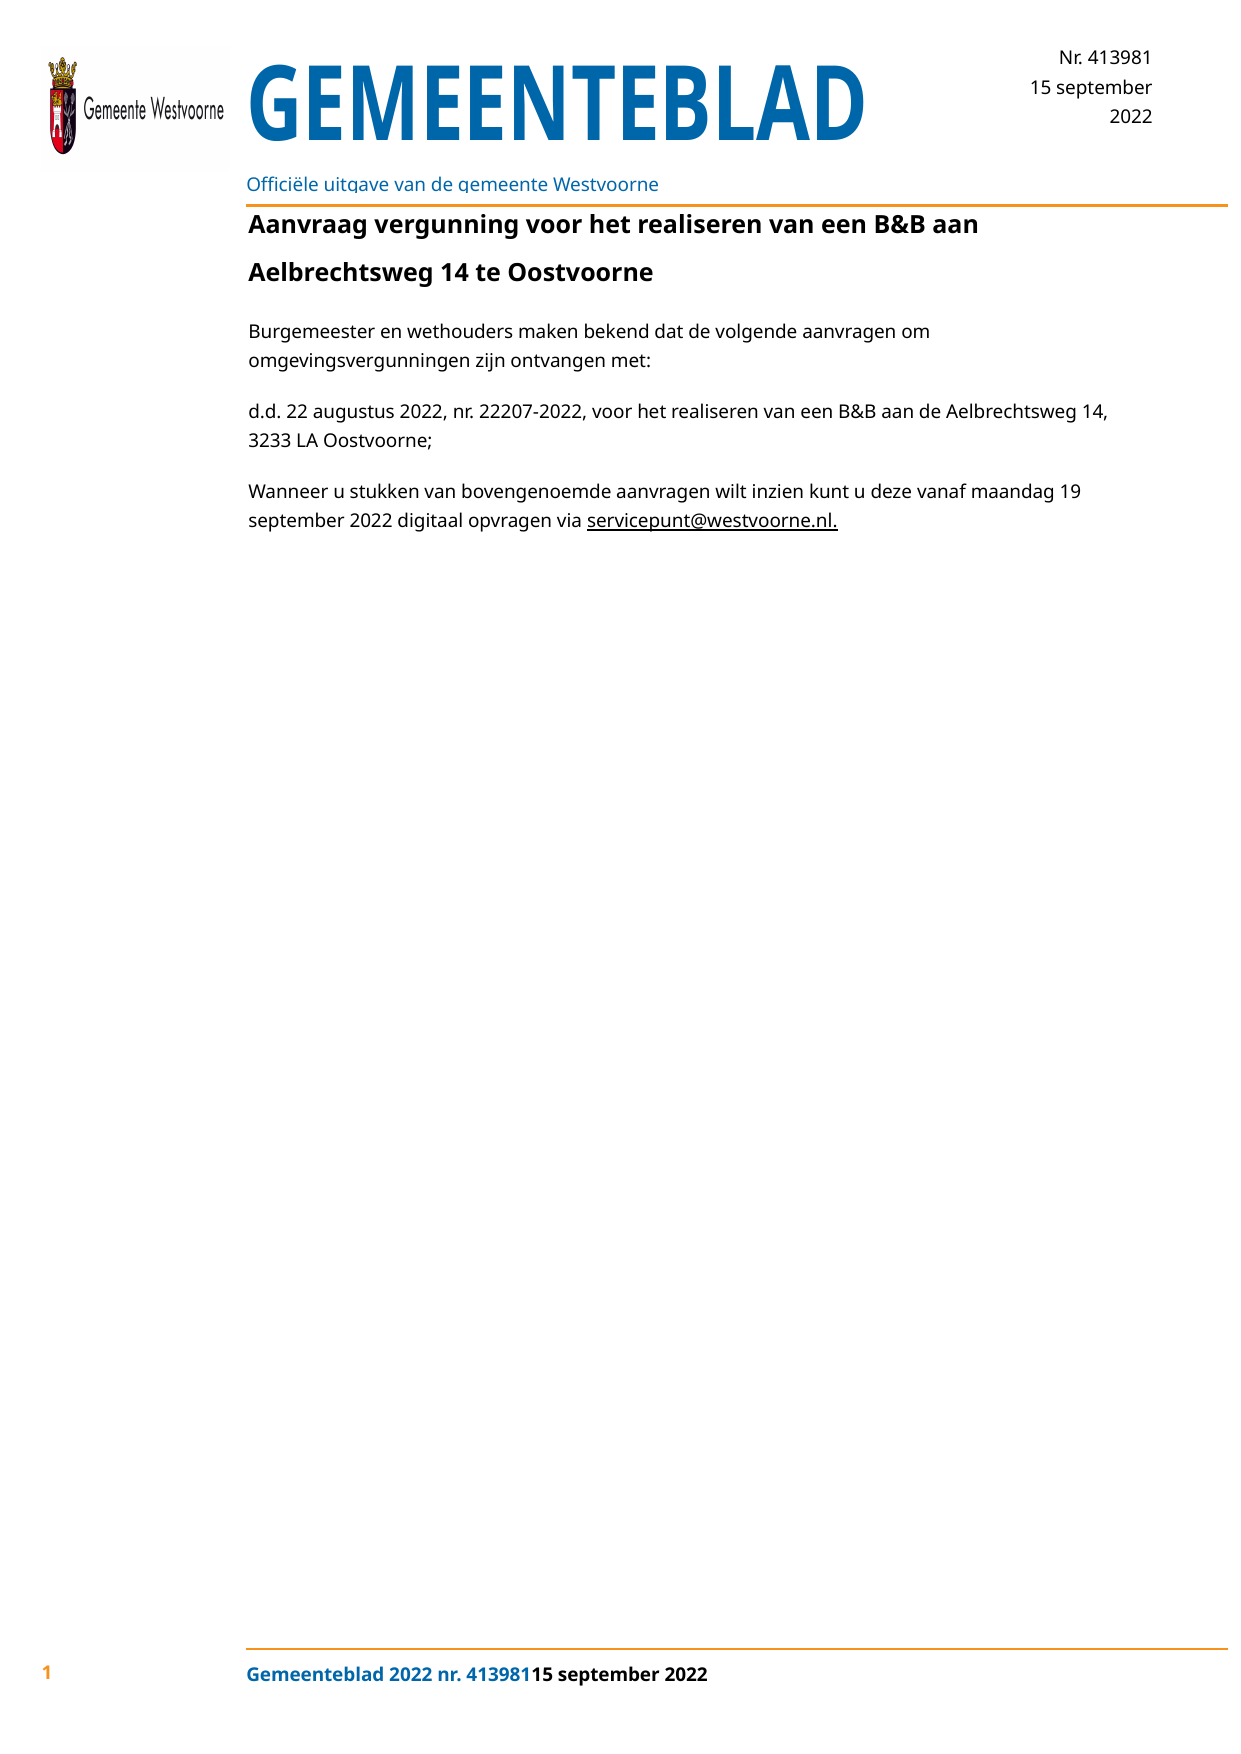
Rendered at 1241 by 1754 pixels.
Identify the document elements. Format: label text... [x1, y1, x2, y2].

text Aanvraag vergunning voor het realiseren van een B&B aan Aelbrechtsweg 14 te Oostvoorne [248, 207, 1152, 288]
text Wanneer u stukken van bovengenoemde aanvragen wilt inzien kunt u deze vanaf maandag 19 september 2022 digitaal opvragen via servicepunt@westvoorne.nl. [248, 478, 1152, 533]
text d.d. 22 augustus 2022, nr. 22207-2022, voor het realiseren van een B&B aan de Aelbrechtsweg 14, 3233 LA Oostvoorne; [248, 398, 1152, 453]
text Burgemeester en wethouders maken bekend dat de volgende aanvragen om omgevingsvergunningen zijn ontvangen met: [248, 318, 1152, 373]
picture [41, 47, 231, 172]
